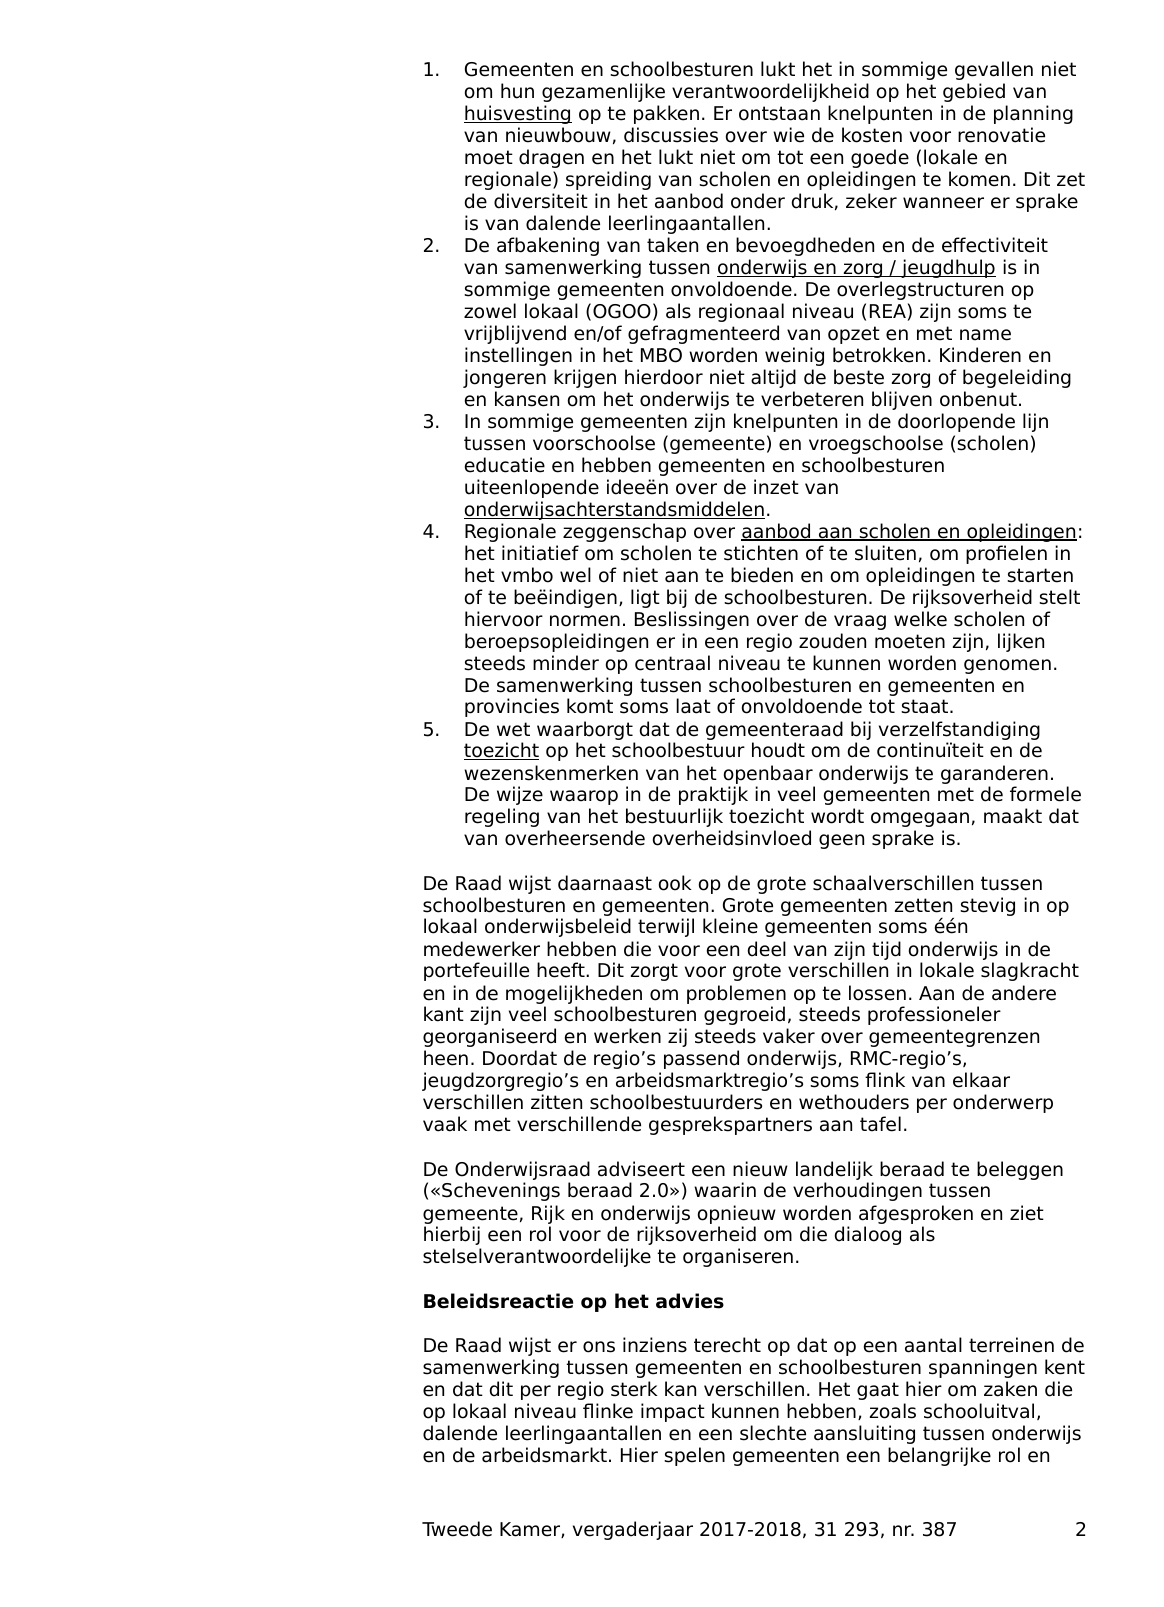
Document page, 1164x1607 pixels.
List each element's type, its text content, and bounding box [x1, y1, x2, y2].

text 4. Regionale zeggenschap over aanbod aan scholen en opleidingen: het initiatief om scholen te stichten of te sluiten, om profielen in het vmbo wel of niet aan te bieden en om opleidingen te starten of te beëindigen, ligt bij de schoolbesturen. De rijksoverheid stelt hiervoor normen. Beslissingen over de vraag welke scholen of beroepsopleidingen er in een regio zouden moeten zijn, lijken steeds minder op centraal niveau te kunnen worden genomen. De samenwerking tussen schoolbesturen en gemeenten en provincies komt soms laat of onvoldoende tot staat. [422, 521, 1087, 718]
text 2. De afbakening van taken en bevoegdheden en de effectiviteit van samenwerking tussen onderwijs en zorg / jeugdhulp is in sommige gemeenten onvoldoende. De overlegstructuren op zowel lokaal (OGOO) als regionaal niveau (REA) zijn soms te vrijblijvend en/of gefragmenteerd van opzet en met name instellingen in het MBO worden weinig betrokken. Kinderen en jongeren krijgen hierdoor niet altijd de beste zorg of begeleiding en kansen om het onderwijs te verbeteren blijven onbenut. [422, 235, 1087, 411]
text De Raad wijst daarnaast ook op de grote schaalverschillen tussen schoolbesturen en gemeenten. Grote gemeenten zetten stevig in op lokaal onderwijsbeleid terwijl kleine gemeenten soms één medewerker hebben die voor een deel van zijn tijd onderwijs in de portefeuille heeft. Dit zorgt voor grote verschillen in lokale slagkracht en in de mogelijkheden om problemen op te lossen. Aan de andere kant zijn veel schoolbesturen gegroeid, steeds professioneler georganiseerd en werken zij steeds vaker over gemeentegrenzen heen. Doordat de regio’s passend onderwijs, RMC-regio’s, jeugdzorgregio’s en arbeidsmarktregio’s soms flink van elkaar verschillen zitten schoolbestuurders en wethouders per onderwerp vaak met verschillende gesprekspartners aan tafel. [422, 872, 1087, 1136]
text 5. De wet waarborgt dat de gemeenteraad bij verzelfstandiging toezicht op het schoolbestuur houdt om de continuïteit en de wezenskenmerken van het openbaar onderwijs te garanderen. De wijze waarop in de praktijk in veel gemeenten met de formele regeling van het bestuurlijk toezicht wordt omgegaan, maakt dat van overheersende overheidsinvloed geen sprake is. [422, 718, 1087, 850]
text De Onderwijsraad adviseert een nieuw landelijk beraad te beleggen («Schevenings beraad 2.0») waarin de verhoudingen tussen gemeente, Rijk en onderwijs opnieuw worden afgesproken en ziet hierbij een rol voor de rijksoverheid om die dialoog als stelselverantwoordelijke te organiseren. [422, 1158, 1087, 1268]
text 1. Gemeenten en schoolbesturen lukt het in sommige gevallen niet om hun gezamenlijke verantwoordelijkheid op het gebied van huisvesting op te pakken. Er ontstaan knelpunten in de planning van nieuwbouw, discussies over wie de kosten voor renovatie moet dragen en het lukt niet om tot een goede (lokale en regionale) spreiding van scholen en opleidingen te komen. Dit zet de diversiteit in het aanbod onder druk, zeker wanneer er sprake is van dalende leerlingaantallen. [422, 59, 1087, 235]
text 3. In sommige gemeenten zijn knelpunten in de doorlopende lijn tussen voorschoolse (gemeente) en vroegschoolse (scholen) educatie en hebben gemeenten en schoolbesturen uiteenlopende ideeën over de inzet van onderwijsachterstandsmiddelen. [422, 411, 1087, 521]
text De Raad wijst er ons inziens terecht op dat op een aantal terreinen de samenwerking tussen gemeenten en schoolbesturen spanningen kent en dat dit per regio sterk kan verschillen. Het gaat hier om zaken die op lokaal niveau flinke impact kunnen hebben, zoals schooluitval, dalende leerlingaantallen en een slechte aansluiting tussen onderwijs en de arbeidsmarkt. Hier spelen gemeenten een belangrijke rol en [422, 1335, 1087, 1467]
subtitle Beleidsreactie op het advies [422, 1291, 1087, 1312]
